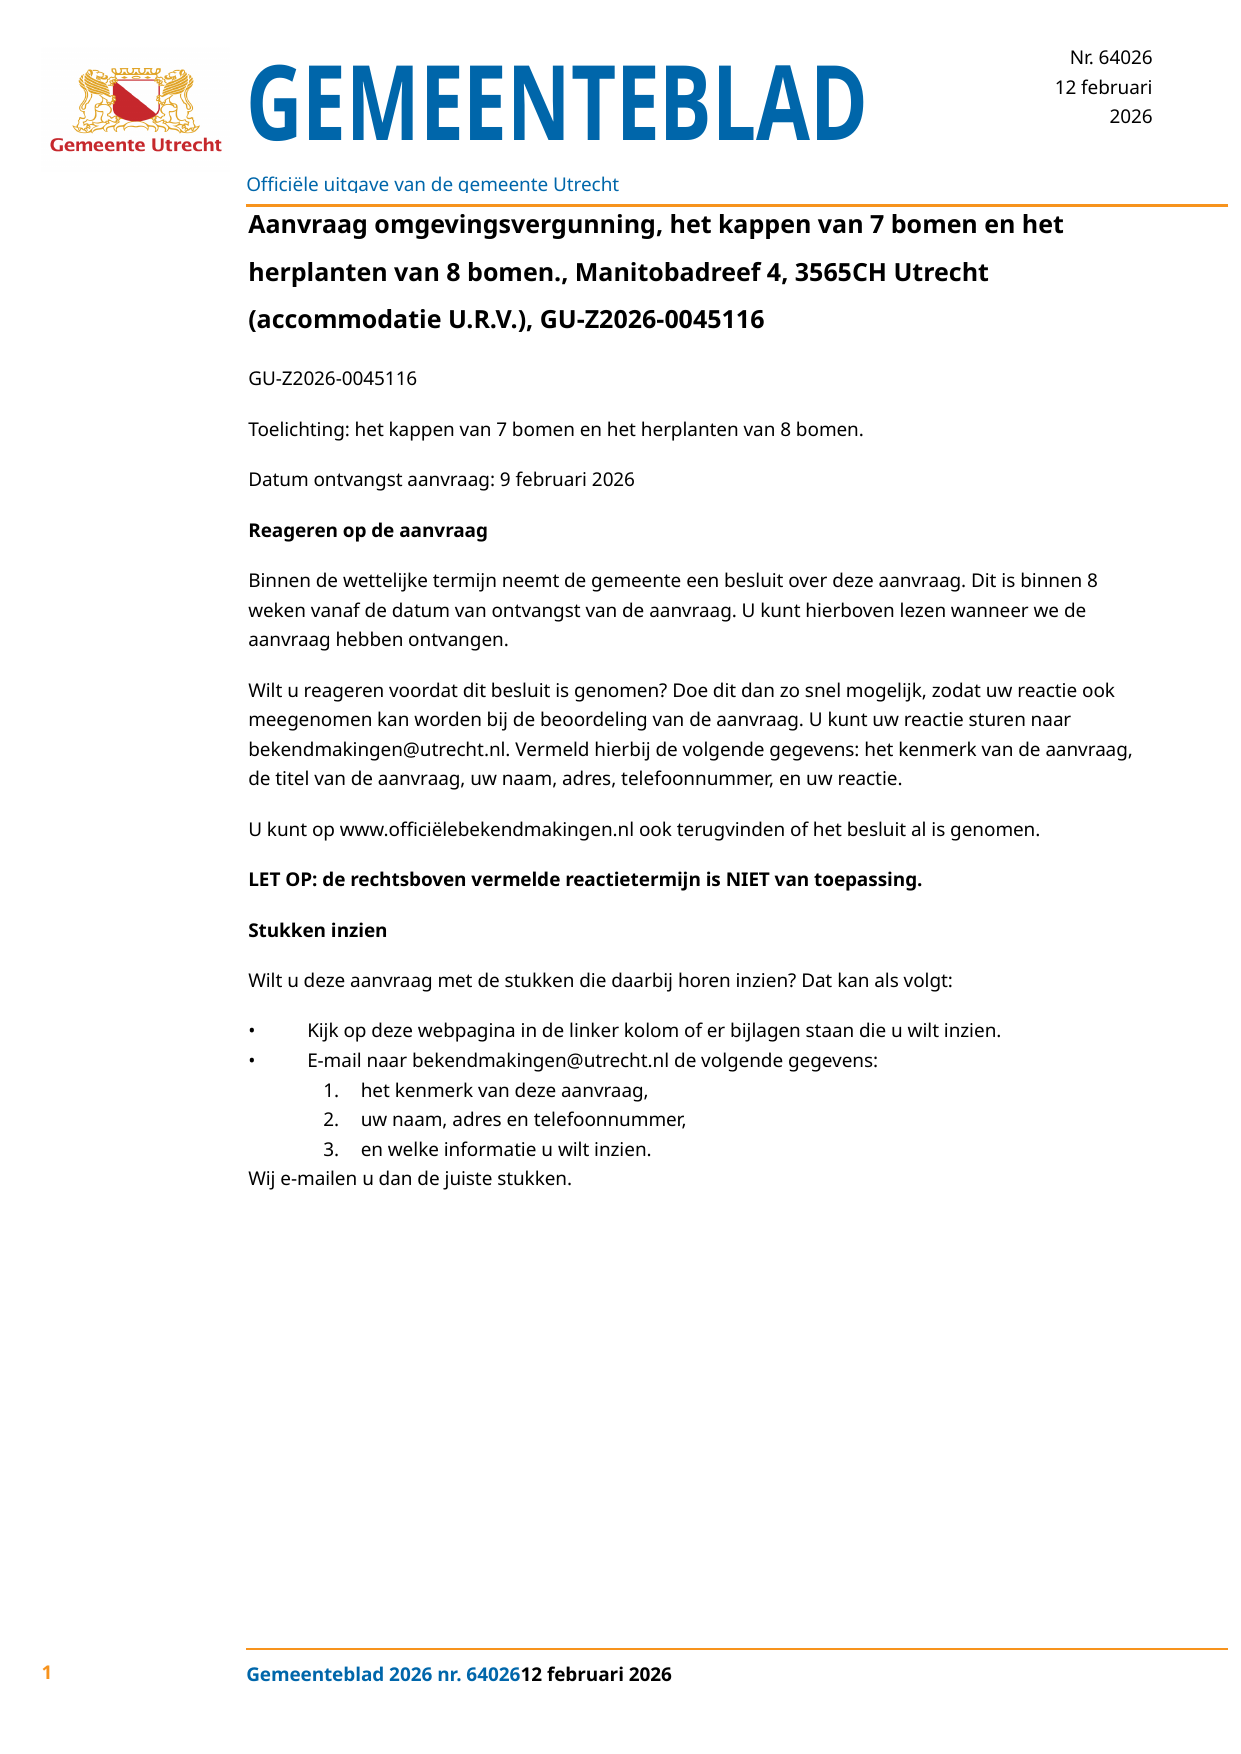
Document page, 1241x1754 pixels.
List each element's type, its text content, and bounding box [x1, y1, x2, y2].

list en welke informatie u wilt inzien. [323, 1136, 1152, 1162]
picture [41, 47, 231, 172]
list uw naam, adres en telefoonnummer, [323, 1106, 1152, 1132]
text U kunt op www.officiëlebekendmakingen.nl ook terugvinden of het besluit al is genomen. [248, 816, 1152, 842]
text Wilt u reageren voordat dit besluit is genomen? Doe dit dan zo snel mogelijk, zodat uw reactie ook meegenomen kan worden bij de beoordeling van de aanvraag. U kunt uw reactie sturen naar bekendmakingen@utrecht.nl. Vermeld hierbij de volgende gegevens: het kenmerk van de aanvraag, de titel van de aanvraag, uw naam, adres, telefoonnummer, en uw reactie. [248, 677, 1152, 791]
text Binnen de wettelijke termijn neemt de gemeente een besluit over deze aanvraag. Dit is binnen 8 weken vanaf de datum van ontvangst van de aanvraag. U kunt hierboven lezen wanneer we de aanvraag hebben ontvangen. [248, 567, 1152, 652]
text GU-Z2026-0045116 [248, 366, 1152, 391]
list Kijk op deze webpagina in de linker kolom of er bijlagen staan die u wilt inzien. [248, 1018, 1152, 1043]
text Reageren op de aanvraag [248, 517, 1152, 542]
list E-mail naar bekendmakingen@utrecht.nl de volgende gegevens: [248, 1047, 1152, 1073]
list het kenmerk van deze aanvraag, [323, 1077, 1152, 1102]
text Toelichting: het kappen van 7 bomen en het herplanten van 8 bomen. [248, 416, 1152, 442]
text Wilt u deze aanvraag met de stukken die daarbij horen inzien? Dat kan als volgt: [248, 967, 1152, 993]
text Datum ontvangst aanvraag: 9 februari 2026 [248, 466, 1152, 492]
text Wij e-mailen u dan de juiste stukken. [248, 1166, 1152, 1191]
text Aanvraag omgevingsvergunning, het kappen van 7 bomen en het herplanten van 8 bomen., Manitobadreef 4, 3565CH Utrecht (accommodatie U.R.V.), GU-Z2026-0045116 [248, 207, 1152, 336]
text LET OP: de rechtsboven vermelde reactietermijn is NIET van toepassing. [248, 866, 1152, 892]
text Stukken inzien [248, 917, 1152, 942]
